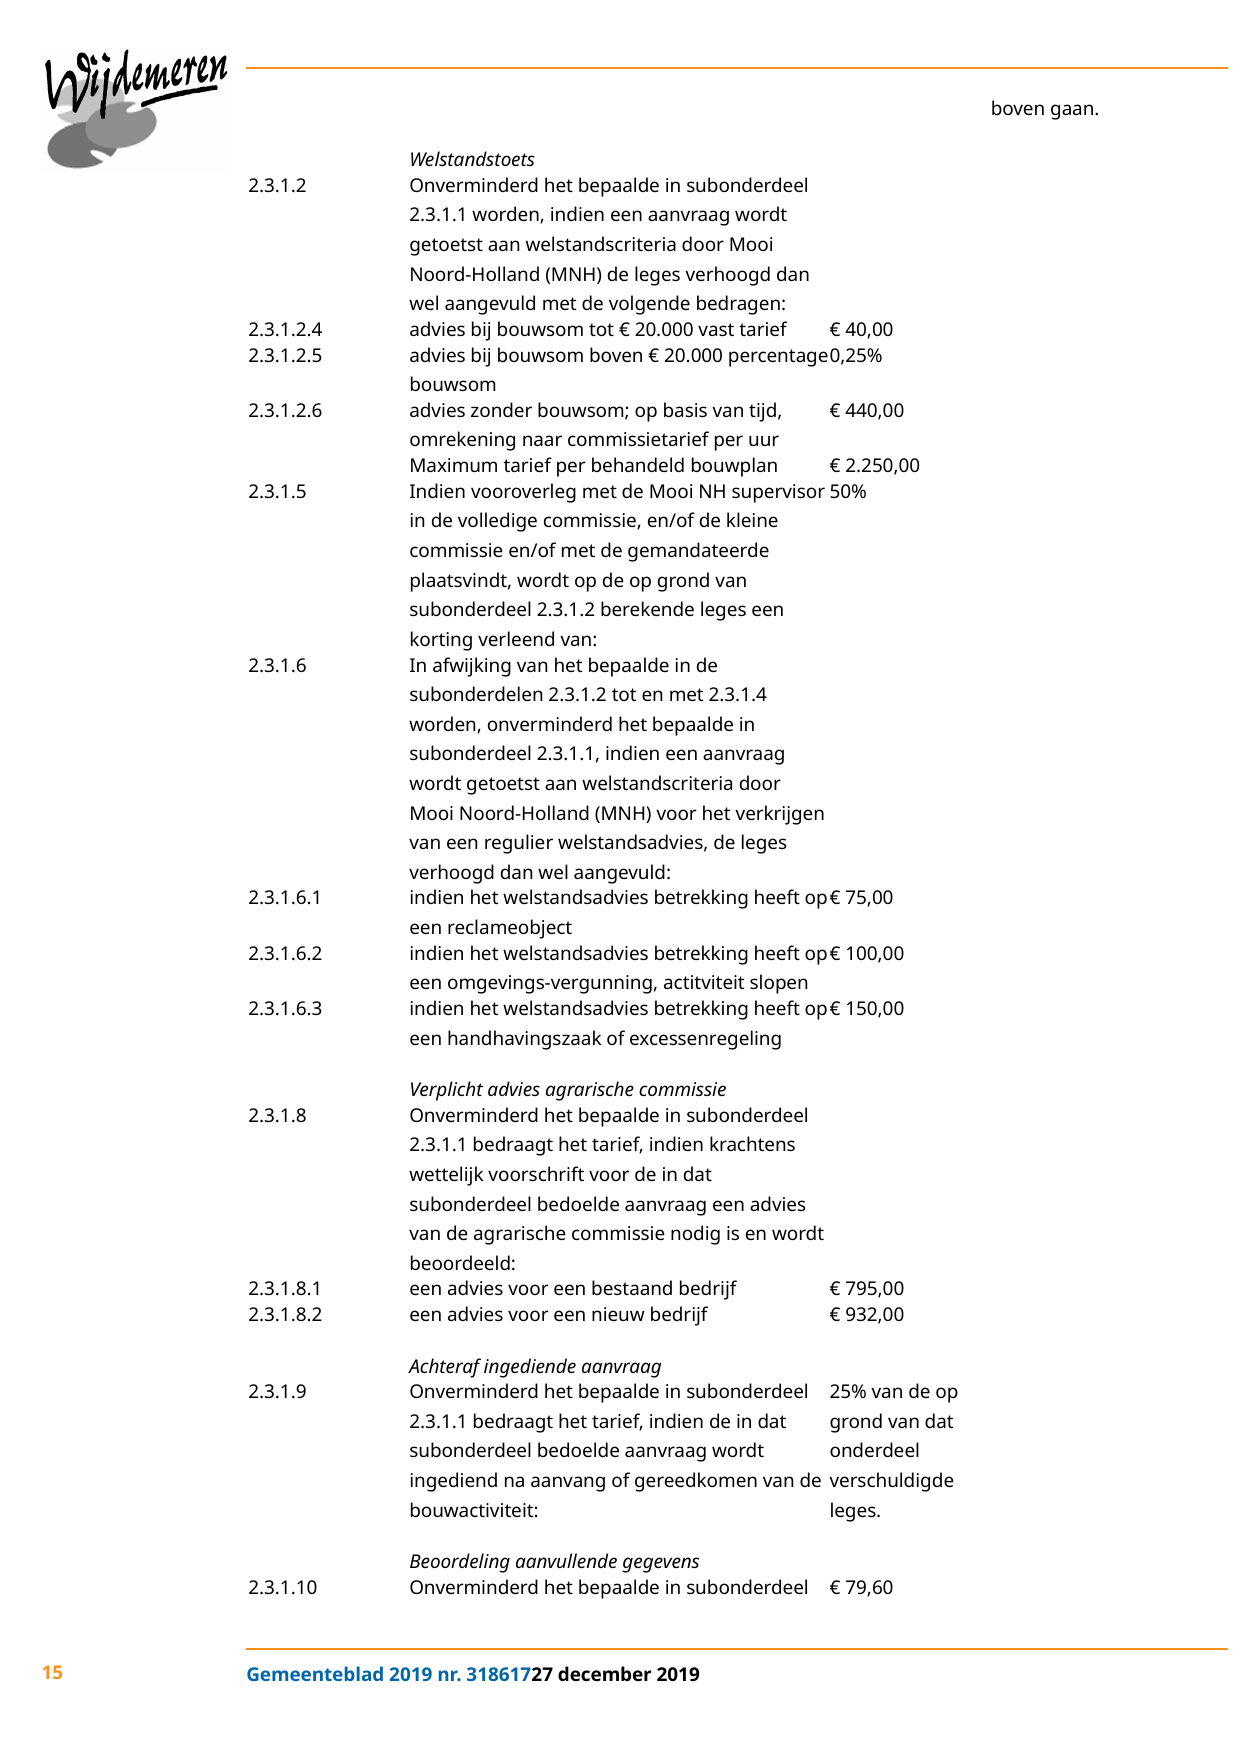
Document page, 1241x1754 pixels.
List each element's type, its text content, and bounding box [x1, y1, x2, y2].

table_cell advies bij bouwsom tot € 20.000 vast tarief [409, 316, 829, 342]
table_cell Indien vooroverleg met de Mooi NH supervisor in de volledige commissie, en/of de kleine commissie en/of met de gemandateerde plaatsvindt, wordt op de op grond van subonderdeel 2.3.1.2 berekende leges een korting verleend van: [409, 478, 829, 652]
table_cell [248, 121, 409, 146]
table_cell 2.3.1.6.3 [248, 995, 409, 1051]
table_cell [991, 652, 1152, 884]
table_cell 2.3.1.2.6 [248, 397, 409, 452]
table_cell 2.3.1.2.4 [248, 316, 409, 342]
table_cell 0,25% [829, 342, 991, 397]
table_cell € 440,00 [829, 397, 991, 452]
table_cell Welstandstoets [409, 146, 829, 172]
table_cell € 150,00 [829, 995, 991, 1051]
table_cell [991, 1102, 1152, 1276]
table_cell [991, 316, 1152, 342]
table_cell Onverminderd het bepaalde in subonderdeel 2.3.1.1 bedraagt het tarief, indien de in dat subonderdeel bedoelde aanvraag wordt ingediend na aanvang of gereedkomen van de bouwactiviteit: [409, 1379, 829, 1523]
table_cell [991, 885, 1152, 940]
table_cell 2.3.1.5 [248, 478, 409, 652]
table_cell 50% [829, 478, 991, 652]
table_cell Onverminderd het bepaalde in subonderdeel 2.3.1.1 bedraagt het tarief, indien krachtens wettelijk voorschrift voor de in dat subonderdeel bedoelde aanvraag een advies van de agrarische commissie nodig is en wordt beoordeeld: [409, 1102, 829, 1276]
table_cell € 79,60 [829, 1574, 991, 1600]
table_cell [248, 1353, 409, 1378]
table_cell [829, 1327, 991, 1353]
table_cell [829, 1076, 991, 1102]
table_cell [409, 121, 829, 146]
table_cell 2.3.1.6 [248, 652, 409, 884]
table_cell [991, 121, 1152, 146]
table_cell [248, 453, 409, 478]
table_cell 25% van de op grond van dat onderdeel verschuldigde leges. [829, 1379, 991, 1523]
table_cell [829, 1102, 991, 1276]
table_cell [991, 1574, 1152, 1600]
picture [41, 47, 231, 172]
table_cell [991, 1076, 1152, 1102]
table_cell [991, 940, 1152, 995]
table_cell [991, 478, 1152, 652]
table_cell [991, 1353, 1152, 1378]
table_cell [409, 1051, 829, 1076]
table_cell [829, 146, 991, 172]
table_cell [991, 1548, 1152, 1574]
table_cell [991, 1276, 1152, 1301]
table_cell [829, 1353, 991, 1378]
table_cell een advies voor een nieuw bedrijf [409, 1301, 829, 1327]
table_cell [991, 1051, 1152, 1076]
table_cell 2.3.1.8.2 [248, 1301, 409, 1327]
table_cell [991, 995, 1152, 1051]
table_cell [991, 453, 1152, 478]
table_cell [248, 1523, 409, 1548]
table_cell Achteraf ingediende aanvraag [409, 1353, 829, 1378]
table_cell 2.3.1.9 [248, 1379, 409, 1523]
table_cell [409, 95, 829, 121]
table_cell [248, 1548, 409, 1574]
table_cell [991, 146, 1152, 172]
table_cell boven gaan. [991, 95, 1152, 121]
table_cell € 75,00 [829, 885, 991, 940]
table_cell [248, 95, 409, 121]
table_cell € 2.250,00 [829, 453, 991, 478]
table_cell een advies voor een bestaand bedrijf [409, 1276, 829, 1301]
table_cell Verplicht advies agrarische commissie [409, 1076, 829, 1102]
table_cell 2.3.1.10 [248, 1574, 409, 1600]
table_cell [829, 1523, 991, 1548]
table_cell [991, 1327, 1152, 1353]
table_cell [248, 1076, 409, 1102]
table_cell Onverminderd het bepaalde in subonderdeel [409, 1574, 829, 1600]
table_cell advies zonder bouwsom; op basis van tijd, omrekening naar commissietarief per uur [409, 397, 829, 452]
table_cell [248, 146, 409, 172]
table_cell [991, 1301, 1152, 1327]
table_cell advies bij bouwsom boven € 20.000 percentage bouwsom [409, 342, 829, 397]
table_cell € 795,00 [829, 1276, 991, 1301]
table_cell 2.3.1.6.1 [248, 885, 409, 940]
table_cell indien het welstandsadvies betrekking heeft op een handhavingszaak of excessenregeling [409, 995, 829, 1051]
table_cell [991, 1379, 1152, 1523]
table_cell 2.3.1.2 [248, 172, 409, 316]
table_cell indien het welstandsadvies betrekking heeft op een omgevings-vergunning, actitviteit slopen [409, 940, 829, 995]
table_cell € 40,00 [829, 316, 991, 342]
table_cell [248, 1051, 409, 1076]
table_cell [829, 121, 991, 146]
table_cell [991, 342, 1152, 397]
table_cell [829, 1548, 991, 1574]
table_cell Beoordeling aanvullende gegevens [409, 1548, 829, 1574]
table_cell Maximum tarief per behandeld bouwplan [409, 453, 829, 478]
table_cell [409, 1327, 829, 1353]
table_cell € 100,00 [829, 940, 991, 995]
table_cell [248, 1327, 409, 1353]
table_cell [829, 95, 991, 121]
table_cell 2.3.1.2.5 [248, 342, 409, 397]
table_cell € 932,00 [829, 1301, 991, 1327]
table_cell [991, 1523, 1152, 1548]
table_cell [829, 652, 991, 884]
table_cell indien het welstandsadvies betrekking heeft op een reclameobject [409, 885, 829, 940]
table_cell 2.3.1.8.1 [248, 1276, 409, 1301]
table_cell [829, 172, 991, 316]
table_cell [829, 1051, 991, 1076]
table_cell [991, 397, 1152, 452]
table_cell [409, 1523, 829, 1548]
table_cell 2.3.1.6.2 [248, 940, 409, 995]
table_cell In afwijking van het bepaalde in de subonderdelen 2.3.1.2 tot en met 2.3.1.4 worden, onverminderd het bepaalde in subonderdeel 2.3.1.1, indien een aanvraag wordt getoetst aan welstandscriteria door Mooi Noord-Holland (MNH) voor het verkrijgen van een regulier welstandsadvies, de leges verhoogd dan wel aangevuld: [409, 652, 829, 884]
table_cell [991, 172, 1152, 316]
table_cell 2.3.1.8 [248, 1102, 409, 1276]
table_cell Onverminderd het bepaalde in subonderdeel 2.3.1.1 worden, indien een aanvraag wordt getoetst aan welstandscriteria door Mooi Noord-Holland (MNH) de leges verhoogd dan wel aangevuld met de volgende bedragen: [409, 172, 829, 316]
